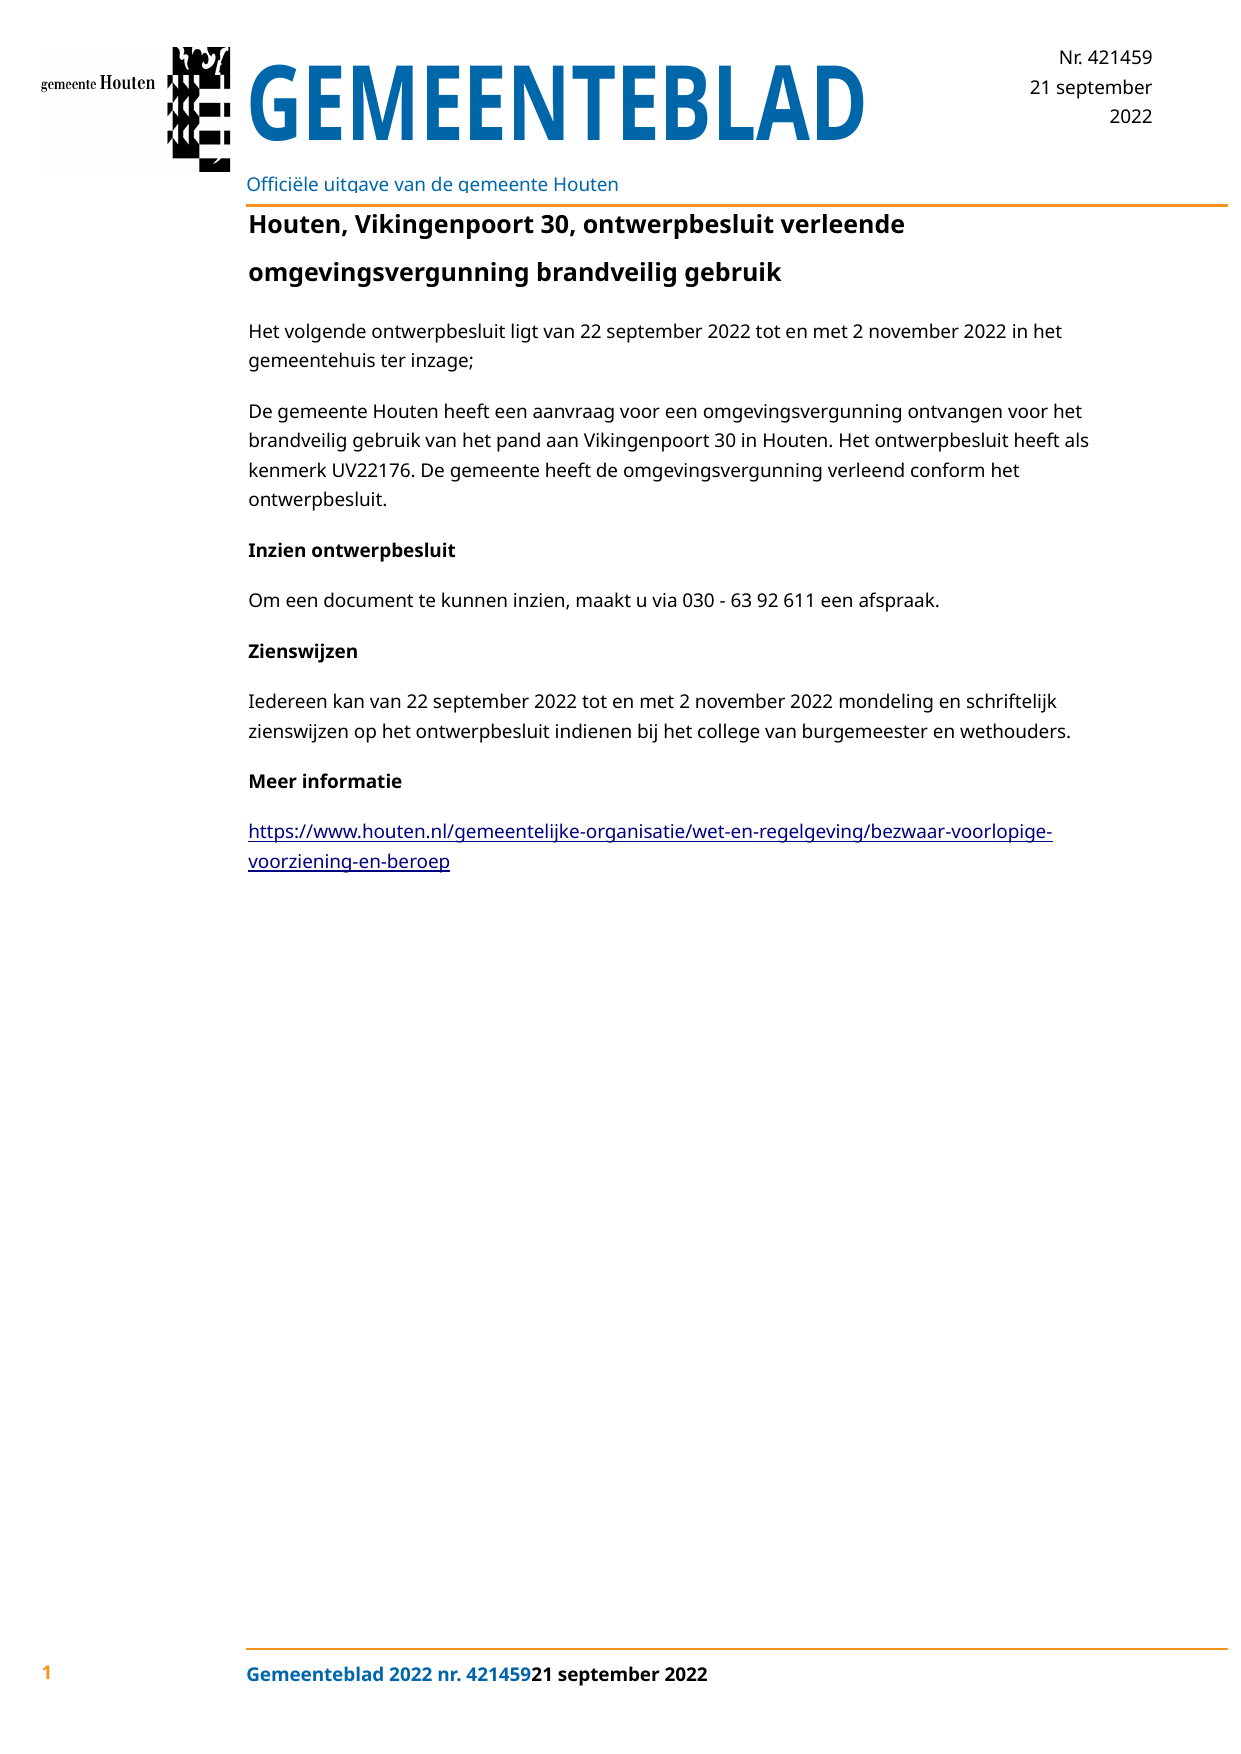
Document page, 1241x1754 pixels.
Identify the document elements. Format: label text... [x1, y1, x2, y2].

text Om een document te kunnen inzien, maakt u via 030 - 63 92 611 een afspraak. [248, 587, 1152, 613]
picture [41, 47, 231, 172]
text Iedereen kan van 22 september 2022 tot en met 2 november 2022 mondeling en schriftelijk zienswijzen op het ontwerpbesluit indienen bij het college van burgemeester en wethouders. [248, 688, 1152, 744]
text Houten, Vikingenpoort 30, ontwerpbesluit verleende omgevingsvergunning brandveilig gebruik [248, 207, 1152, 288]
text https://www.houten.nl/gemeentelijke-organisatie/wet-en-regelgeving/bezwaar-voorlopige-voorziening-en-beroep [248, 819, 1152, 874]
text Het volgende ontwerpbesluit ligt van 22 september 2022 tot en met 2 november 2022 in het gemeentehuis ter inzage; [248, 318, 1152, 373]
text Meer informatie [248, 768, 1152, 794]
text De gemeente Houten heeft een aanvraag voor een omgevingsvergunning ontvangen voor het brandveilig gebruik van het pand aan Vikingenpoort 30 in Houten. Het ontwerpbesluit heeft als kenmerk UV22176. De gemeente heeft de omgevingsvergunning verleend conform het ontwerpbesluit. [248, 398, 1152, 512]
text Inzien ontwerpbesluit [248, 537, 1152, 563]
text Zienswijzen [248, 638, 1152, 664]
